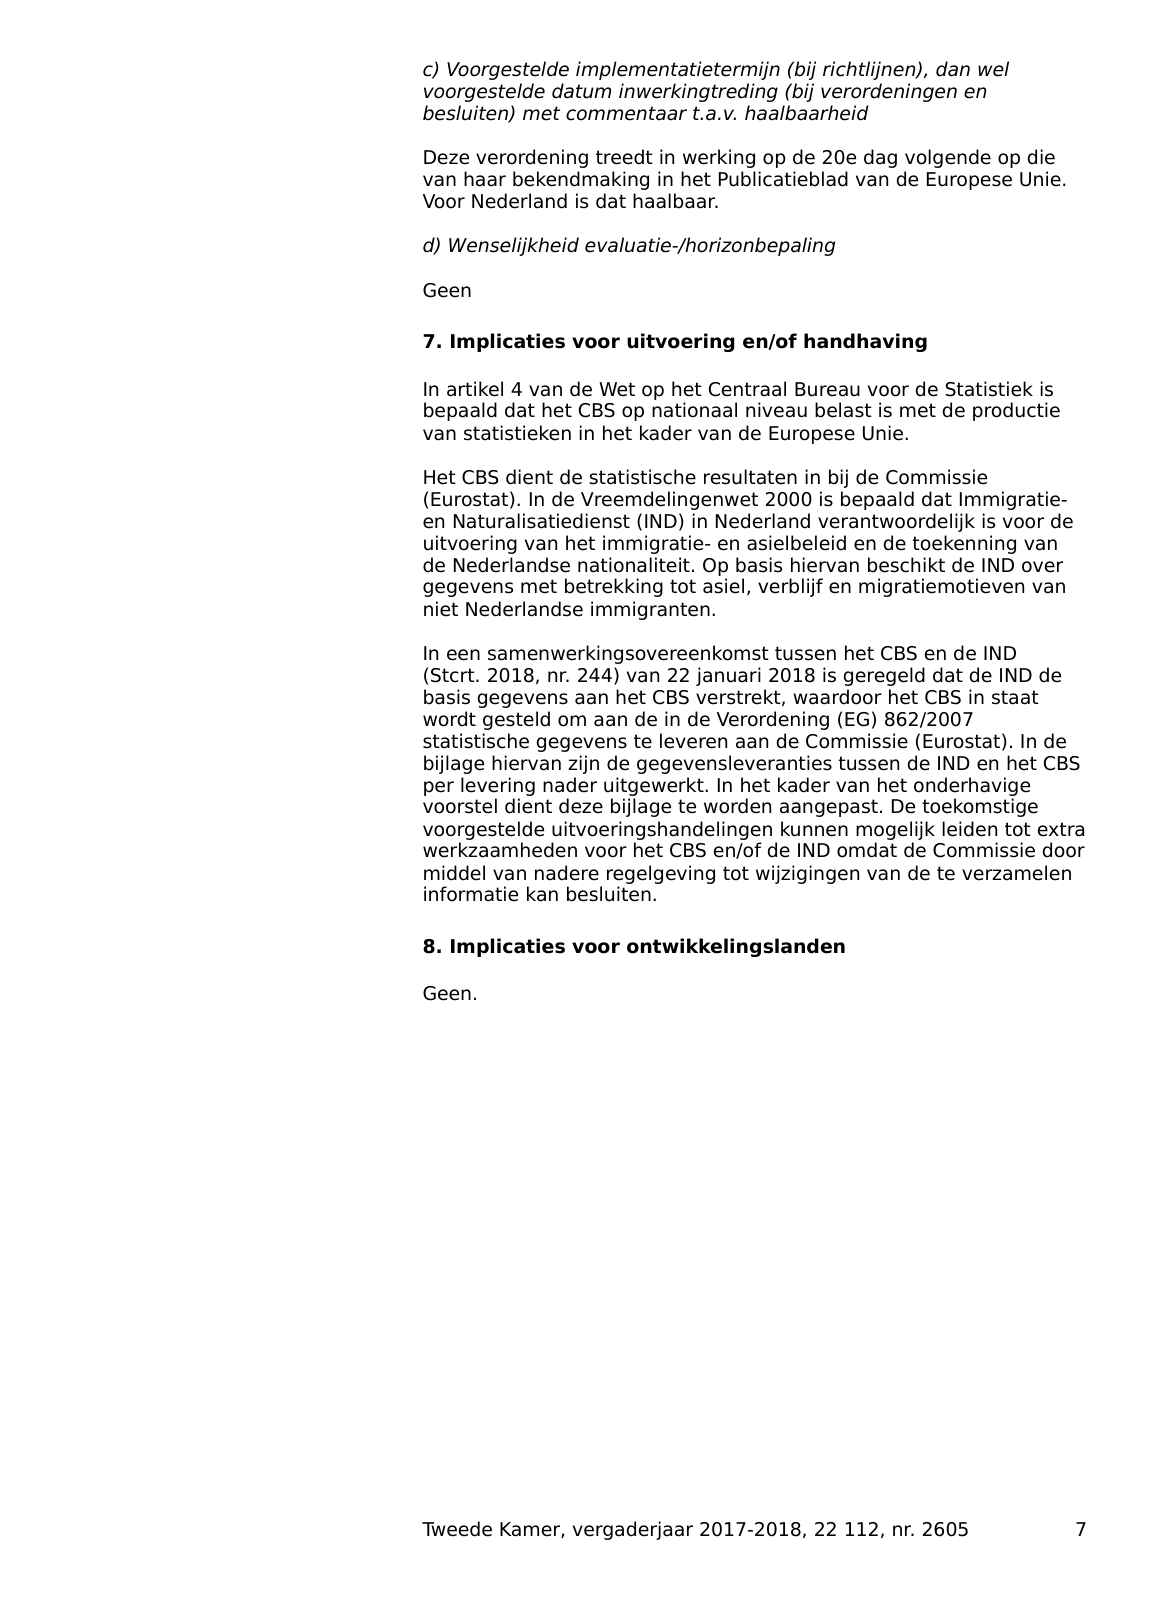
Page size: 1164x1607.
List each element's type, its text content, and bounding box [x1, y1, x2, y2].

text Deze verordening treedt in werking op de 20e dag volgende op die van haar bekendmaking in het Publicatieblad van de Europese Unie. Voor Nederland is dat haalbaar. [422, 147, 1087, 213]
text Geen. [422, 983, 1087, 1005]
text Het CBS dient de statistische resultaten in bij de Commissie (Eurostat). In de Vreemdelingenwet 2000 is bepaald dat Immigratie- en Naturalisatiedienst (IND) in Nederland verantwoordelijk is voor de uitvoering van het immigratie- en asielbeleid en de toekenning van de Nederlandse nationaliteit. Op basis hiervan beschikt de IND over gegevens met betrekking tot asiel, verblijf en migratiemotieven van niet Nederlandse immigranten. [422, 467, 1087, 620]
subtitle c) Voorgestelde implementatietermijn (bij richtlijnen), dan wel voorgestelde datum inwerkingtreding (bij verordeningen en besluiten) met commentaar t.a.v. haalbaarheid [422, 59, 1087, 125]
subtitle 8. Implicaties voor ontwikkelingslanden [422, 936, 1087, 958]
text Geen [422, 279, 1087, 301]
text In artikel 4 van de Wet op het Centraal Bureau voor de Statistiek is bepaald dat het CBS op nationaal niveau belast is met de productie van statistieken in het kader van de Europese Unie. [422, 378, 1087, 444]
subtitle 7. Implicaties voor uitvoering en/of handhaving [422, 331, 1087, 353]
text In een samenwerkingsovereenkomst tussen het CBS en de IND (Stcrt. 2018, nr. 244) van 22 januari 2018 is geregeld dat de IND de basis gegevens aan het CBS verstrekt, waardoor het CBS in staat wordt gesteld om aan de in de Verordening (EG) 862/2007 statistische gegevens te leveren aan de Commissie (Eurostat). In de bijlage hiervan zijn de gegevensleveranties tussen de IND en het CBS per levering nader uitgewerkt. In het kader van het onderhavige voorstel dient deze bijlage te worden aangepast. De toekomstige voorgestelde uitvoeringshandelingen kunnen mogelijk leiden tot extra werkzaamheden voor het CBS en/of de IND omdat de Commissie door middel van nadere regelgeving tot wijzigingen van de te verzamelen informatie kan besluiten. [422, 643, 1087, 906]
subtitle d) Wenselijkheid evaluatie-/horizonbepaling [422, 235, 1087, 257]
